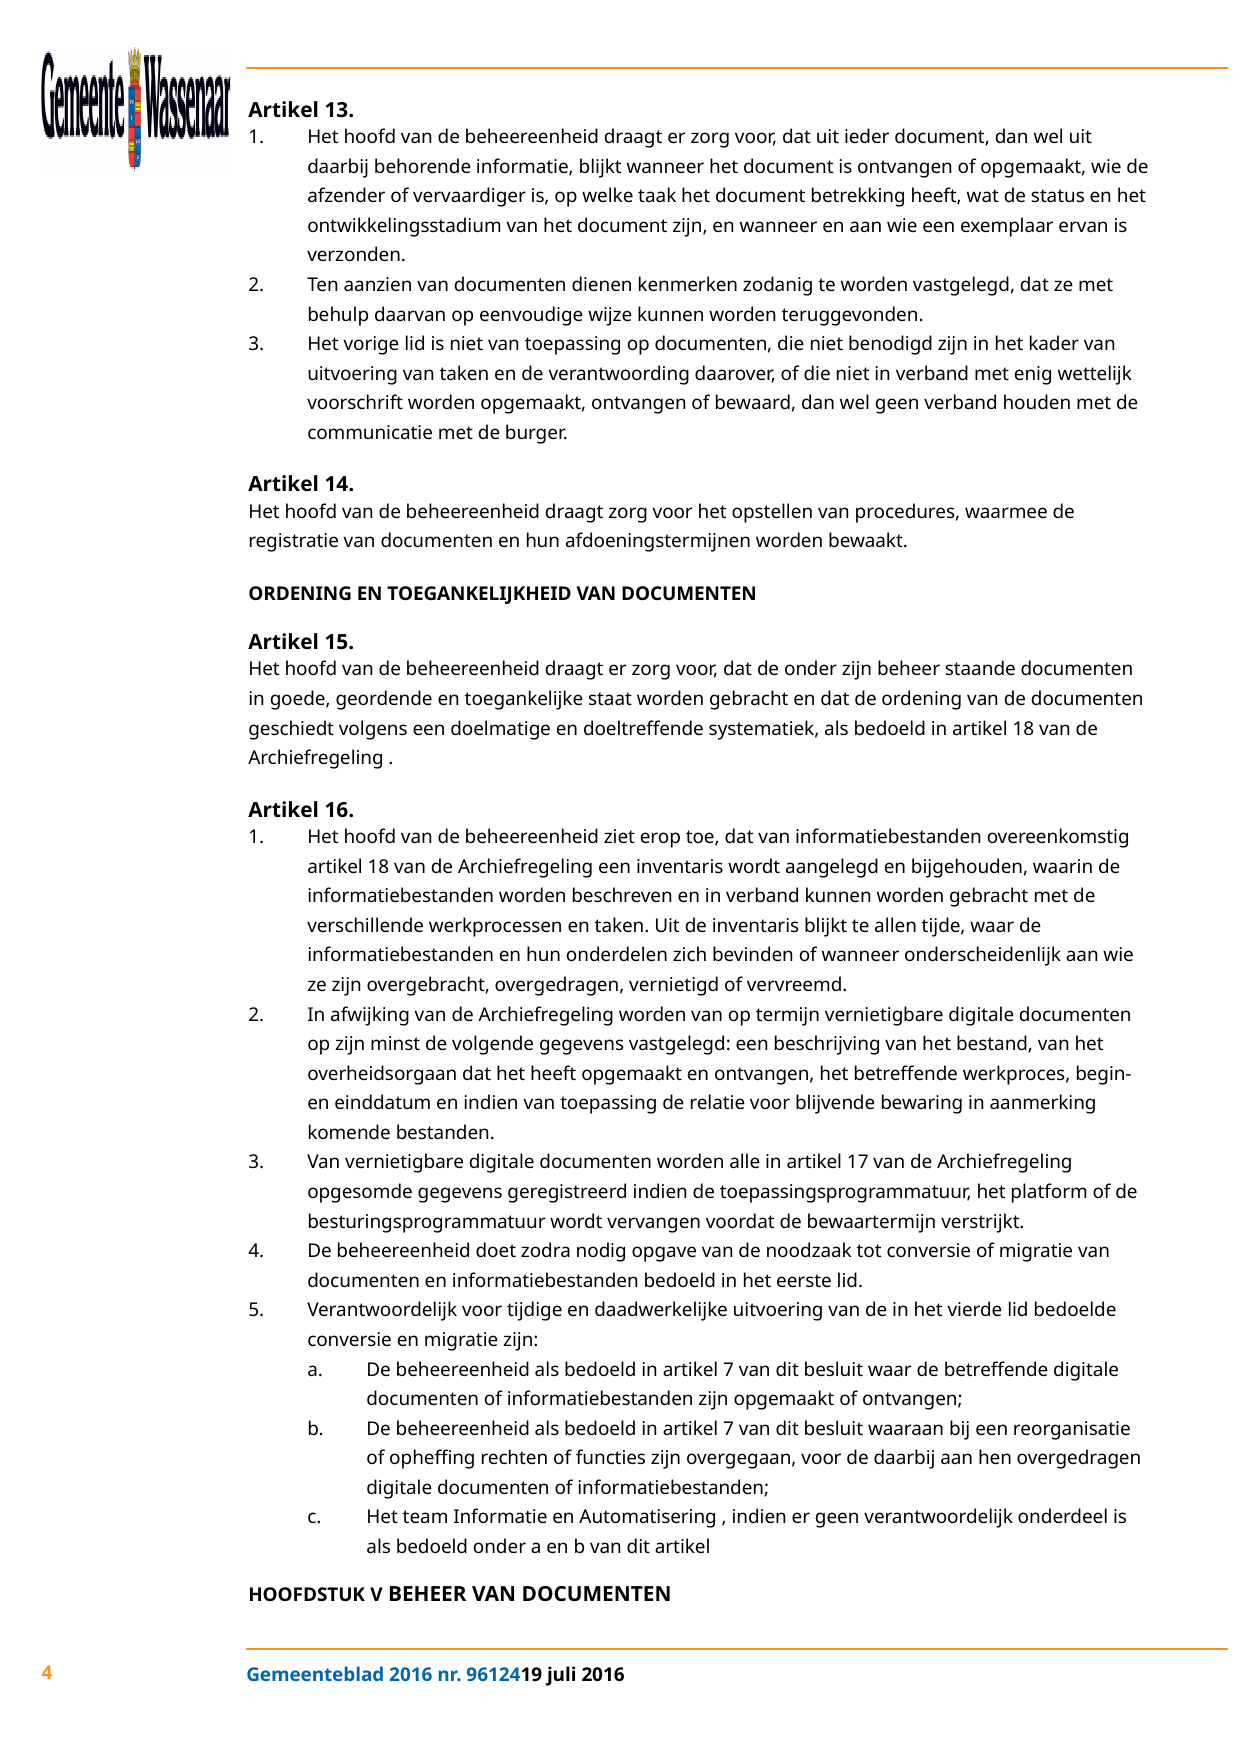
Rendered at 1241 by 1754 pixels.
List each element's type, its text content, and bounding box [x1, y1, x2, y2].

list Verantwoordelijk voor tijdige en daadwerkelijke uitvoering van de in het vierde lid bedoelde conversie en migratie zijn: [248, 1297, 1152, 1352]
text Artikel 13. [248, 95, 1152, 123]
list De beheereenheid als bedoeld in artikel 7 van dit besluit waaraan bij een reorganisatie of opheffing rechten of functies zijn overgegaan, voor de daarbij aan hen overgedragen digitale documenten of informatiebestanden; [307, 1415, 1152, 1500]
text ORDENING EN TOEGANKELIJKHEID VAN DOCUMENTEN [248, 578, 1152, 606]
list Het hoofd van de beheereenheid draagt er zorg voor, dat uit ieder document, dan wel uit daarbij behorende informatie, blijkt wanneer het document is ontvangen of opgemaakt, wie de afzender of vervaardiger is, op welke taak het document betrekking heeft, wat de status en het ontwikkelingsstadium van het document zijn, en wanneer en aan wie een exemplaar ervan is verzonden. [248, 123, 1152, 267]
text HOOFDSTUK V BEHEER VAN DOCUMENTEN [248, 1579, 1152, 1607]
text Artikel 14. [248, 469, 1152, 498]
list Het hoofd van de beheereenheid ziet erop toe, dat van informatiebestanden overeenkomstig artikel 18 van de Archiefregeling een inventaris wordt aangelegd en bijgehouden, waarin de informatiebestanden worden beschreven en in verband kunnen worden gebracht met de verschillende werkprocessen en taken. Uit de inventaris blijkt te allen tijde, waar de informatiebestanden en hun onderdelen zich bevinden of wanneer onderscheidenlijk aan wie ze zijn overgebracht, overgedragen, vernietigd of vervreemd. [248, 823, 1152, 997]
text Artikel 16. [248, 795, 1152, 823]
list Het vorige lid is niet van toepassing op documenten, die niet benodigd zijn in het kader van uitvoering van taken en de verantwoording daarover, of die niet in verband met enig wettelijk voorschrift worden opgemaakt, ontvangen of bewaard, dan wel geen verband houden met de communicatie met de burger. [248, 330, 1152, 445]
picture [41, 47, 231, 172]
list Van vernietigbare digitale documenten worden alle in artikel 17 van de Archiefregeling opgesomde gegevens geregistreerd indien de toepassingsprogrammatuur, het platform of de besturingsprogrammatuur wordt vervangen voordat de bewaartermijn verstrijkt. [248, 1149, 1152, 1233]
text Het hoofd van de beheereenheid draagt zorg voor het opstellen van procedures, waarmee de registratie van documenten en hun afdoeningstermijnen worden bewaakt. [248, 498, 1152, 553]
list De beheereenheid als bedoeld in artikel 7 van dit besluit waar de betreffende digitale documenten of informatiebestanden zijn opgemaakt of ontvangen; [307, 1356, 1152, 1411]
list Ten aanzien van documenten dienen kenmerken zodanig te worden vastgelegd, dat ze met behulp daarvan op eenvoudige wijze kunnen worden teruggevonden. [248, 271, 1152, 326]
list In afwijking van de Archiefregeling worden van op termijn vernietigbare digitale documenten op zijn minst de volgende gegevens vastgelegd: een beschrijving van het bestand, van het overheidsorgaan dat het heeft opgemaakt en ontvangen, het betreffende werkproces, begin- en einddatum en indien van toepassing de relatie voor blijvende bewaring in aanmerking komende bestanden. [248, 1001, 1152, 1145]
text Artikel 15. [248, 627, 1152, 656]
list De beheereenheid doet zodra nodig opgave van de noodzaak tot conversie of migratie van documenten en informatiebestanden bedoeld in het eerste lid. [248, 1237, 1152, 1293]
text Het hoofd van de beheereenheid draagt er zorg voor, dat de onder zijn beheer staande documenten in goede, geordende en toegankelijke staat worden gebracht en dat de ordening van de documenten geschiedt volgens een doelmatige en doeltreffende systematiek, als bedoeld in artikel 18 van de Archiefregeling . [248, 656, 1152, 770]
list Het team Informatie en Automatisering , indien er geen verantwoordelijk onderdeel is als bedoeld onder a en b van dit artikel [307, 1504, 1152, 1559]
